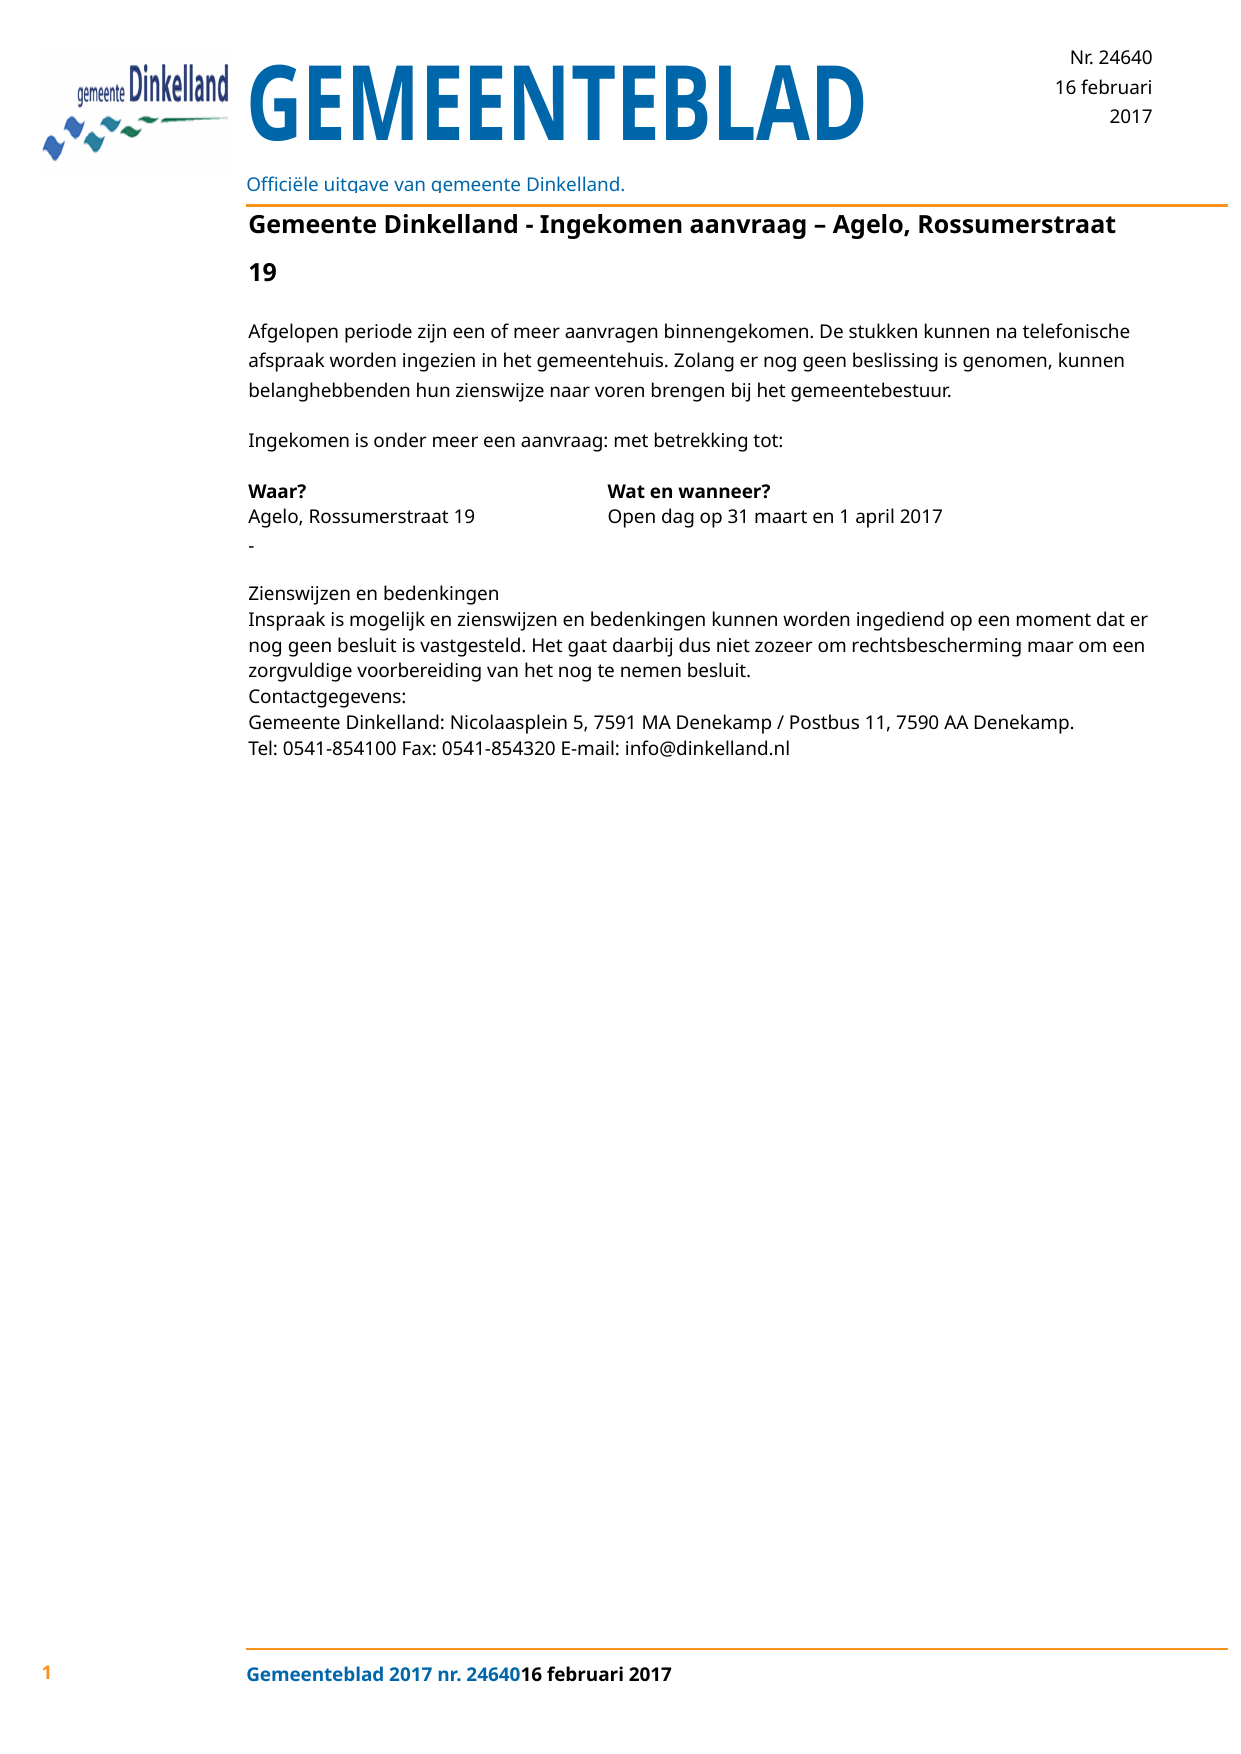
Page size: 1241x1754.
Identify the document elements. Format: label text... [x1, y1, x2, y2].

table_cell Agelo, Rossumerstraat 19 [248, 504, 607, 529]
text Zienswijzen en bedenkingen [248, 581, 1152, 606]
table_header Wat en wanneer? [608, 478, 1152, 504]
text Gemeente Dinkelland - Ingekomen aanvraag – Agelo, Rossumerstraat 19 [248, 207, 1152, 288]
text Afgelopen periode zijn een of meer aanvragen binnengekomen. De stukken kunnen na telefonische afspraak worden ingezien in het gemeentehuis. Zolang er nog geen beslissing is genomen, kunnen belanghebbenden hun zienswijze naar voren brengen bij het gemeentebestuur. [248, 318, 1152, 403]
text Contactgegevens: [248, 683, 1152, 709]
text Gemeente Dinkelland: Nicolaasplein 5, 7591 MA Denekamp / Postbus 11, 7590 AA Denekamp. [248, 709, 1152, 735]
picture [41, 47, 231, 172]
table_header Waar? [248, 478, 607, 504]
text Ingekomen is onder meer een aanvraag: met betrekking tot: [248, 427, 1152, 453]
text Inspraak is mogelijk en zienswijzen en bedenkingen kunnen worden ingediend op een moment dat er nog geen besluit is vastgesteld. Het gaat daarbij dus niet zozeer om rechtsbescherming maar om een zorgvuldige voorbereiding van het nog te nemen besluit. [248, 606, 1152, 683]
table_cell Open dag op 31 maart en 1 april 2017 [608, 504, 1152, 529]
text - [248, 533, 1152, 558]
text Tel: 0541-854100 Fax: 0541-854320 E-mail: info@dinkelland.nl [248, 735, 1152, 761]
